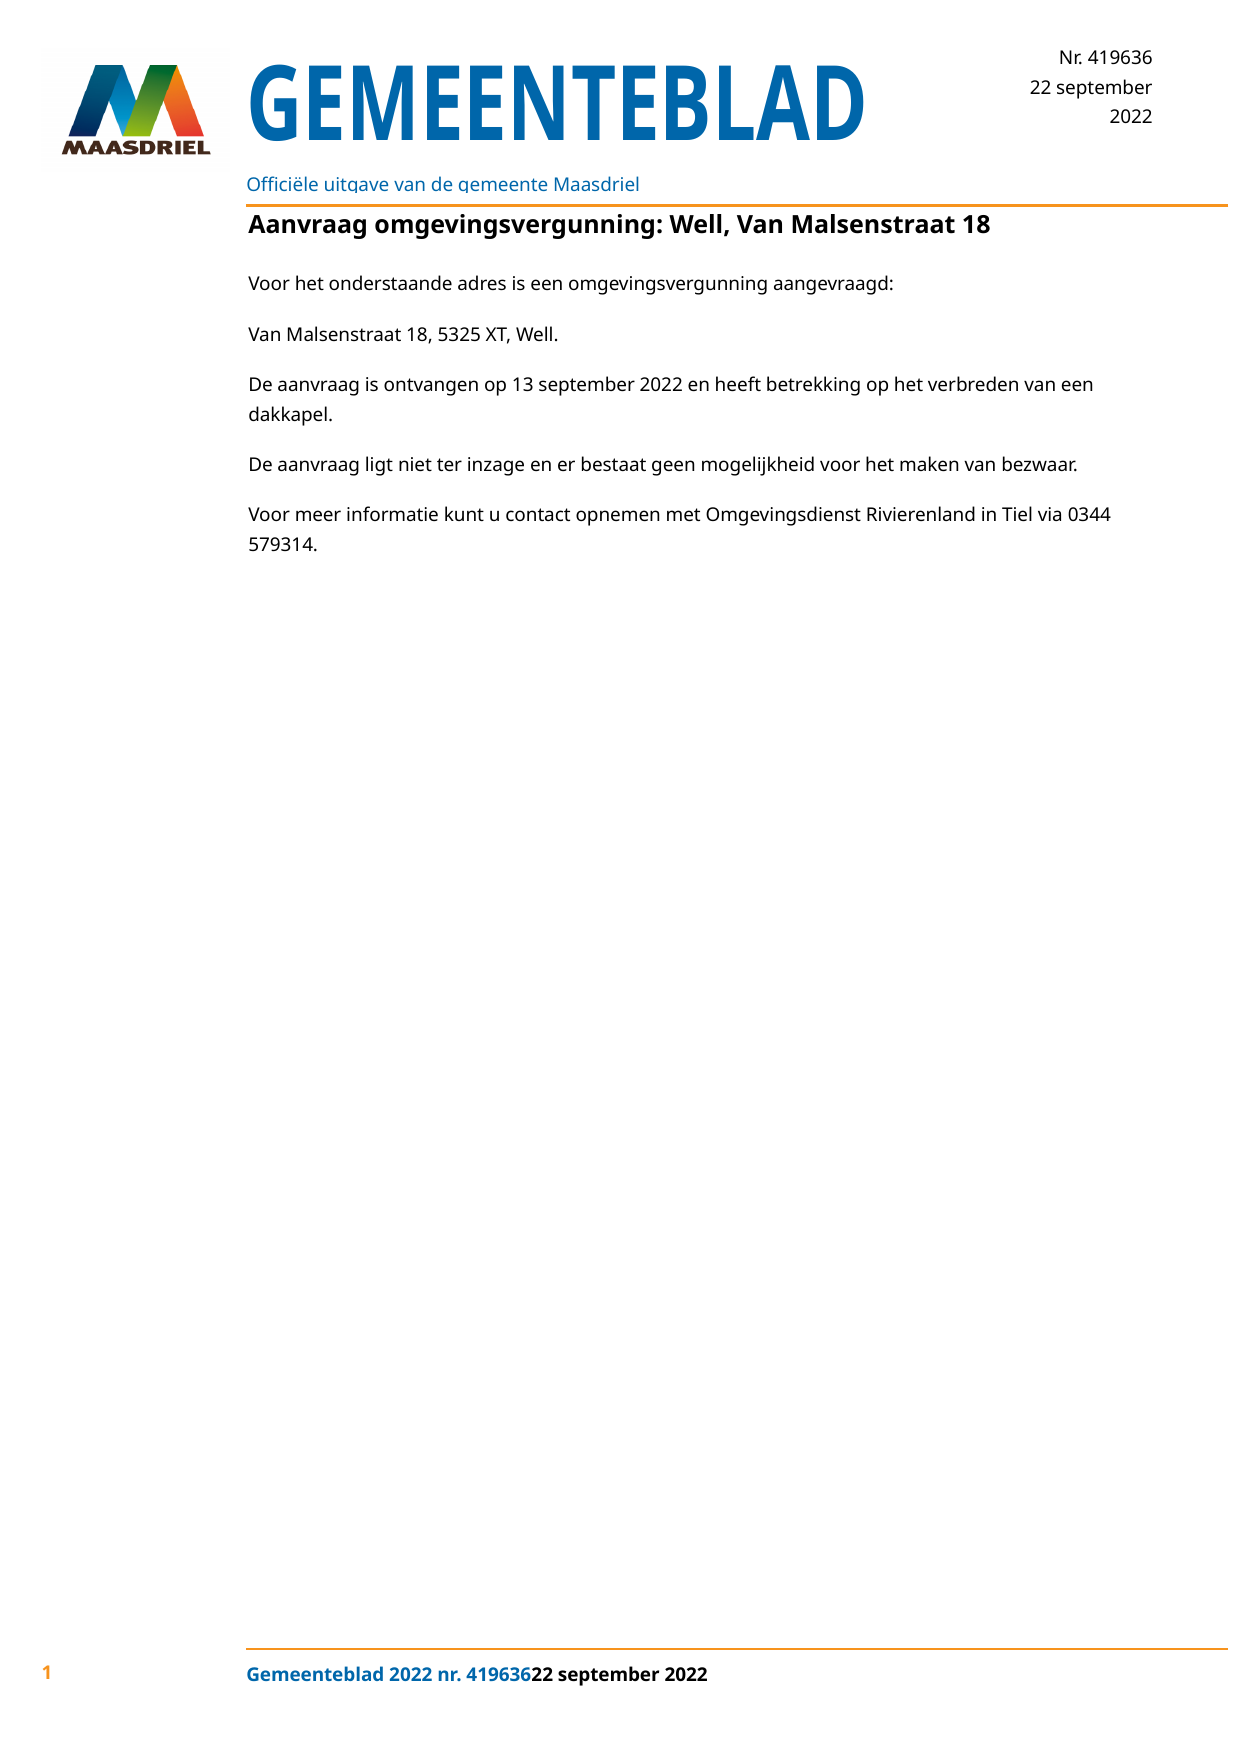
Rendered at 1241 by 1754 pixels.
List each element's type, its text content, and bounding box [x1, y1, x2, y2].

text Voor het onderstaande adres is een omgevingsvergunning aangevraagd: [248, 270, 1152, 296]
text Aanvraag omgevingsvergunning: Well, Van Malsenstraat 18 [248, 207, 1152, 241]
text De aanvraag ligt niet ter inzage en er bestaat geen mogelijkheid voor het maken van bezwaar. [248, 451, 1152, 477]
text De aanvraag is ontvangen op 13 september 2022 en heeft betrekking op het verbreden van een dakkapel. [248, 371, 1152, 426]
picture [41, 47, 231, 172]
text Van Malsenstraat 18, 5325 XT, Well. [248, 321, 1152, 346]
text Voor meer informatie kunt u contact opnemen met Omgevingsdienst Rivierenland in Tiel via 0344 579314. [248, 502, 1152, 557]
